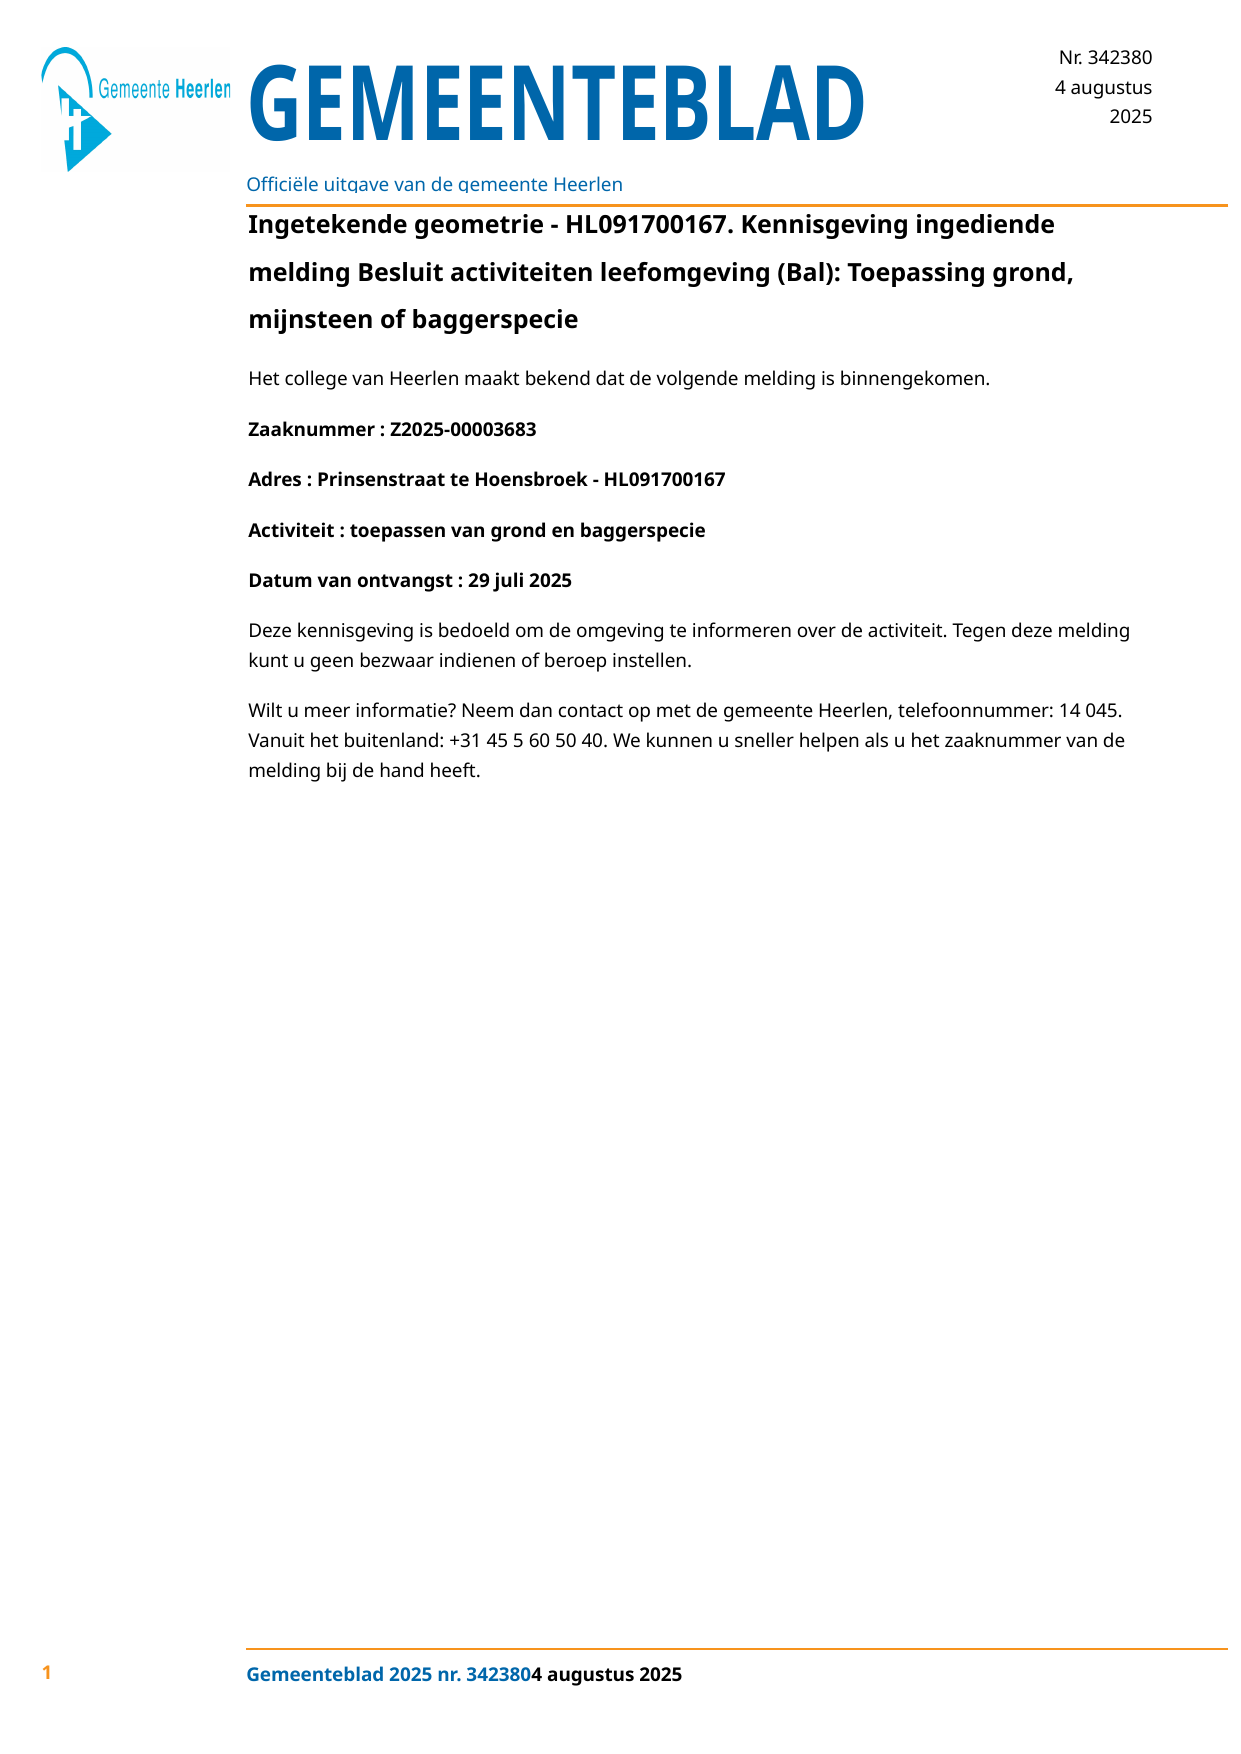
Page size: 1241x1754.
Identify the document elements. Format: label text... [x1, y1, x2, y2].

text Adres : Prinsenstraat te Hoensbroek - HL091700167 [248, 466, 1152, 492]
text Activiteit : toepassen van grond en baggerspecie [248, 517, 1152, 542]
picture [41, 47, 231, 172]
picture [41, 47, 59, 70]
text Zaaknummer : Z2025-00003683 [248, 416, 1152, 442]
text Datum van ontvangst : 29 juli 2025 [248, 567, 1152, 593]
text Wilt u meer informatie? Neem dan contact op met de gemeente Heerlen, telefoonnummer: 14 045. Vanuit het buitenland: +31 45 5 60 50 40. We kunnen u sneller helpen als u het zaaknummer van de melding bij de hand heeft. [248, 698, 1152, 782]
text Het college van Heerlen maakt bekend dat de volgende melding is binnengekomen. [248, 366, 1152, 391]
text Deze kennisgeving is bedoeld om de omgeving te informeren over de activiteit. Tegen deze melding kunt u geen bezwaar indienen of beroep instellen. [248, 618, 1152, 673]
text Ingetekende geometrie - HL091700167. Kennisgeving ingediende melding Besluit activiteiten leefomgeving (Bal): Toepassing grond, mijnsteen of baggerspecie [248, 207, 1152, 336]
